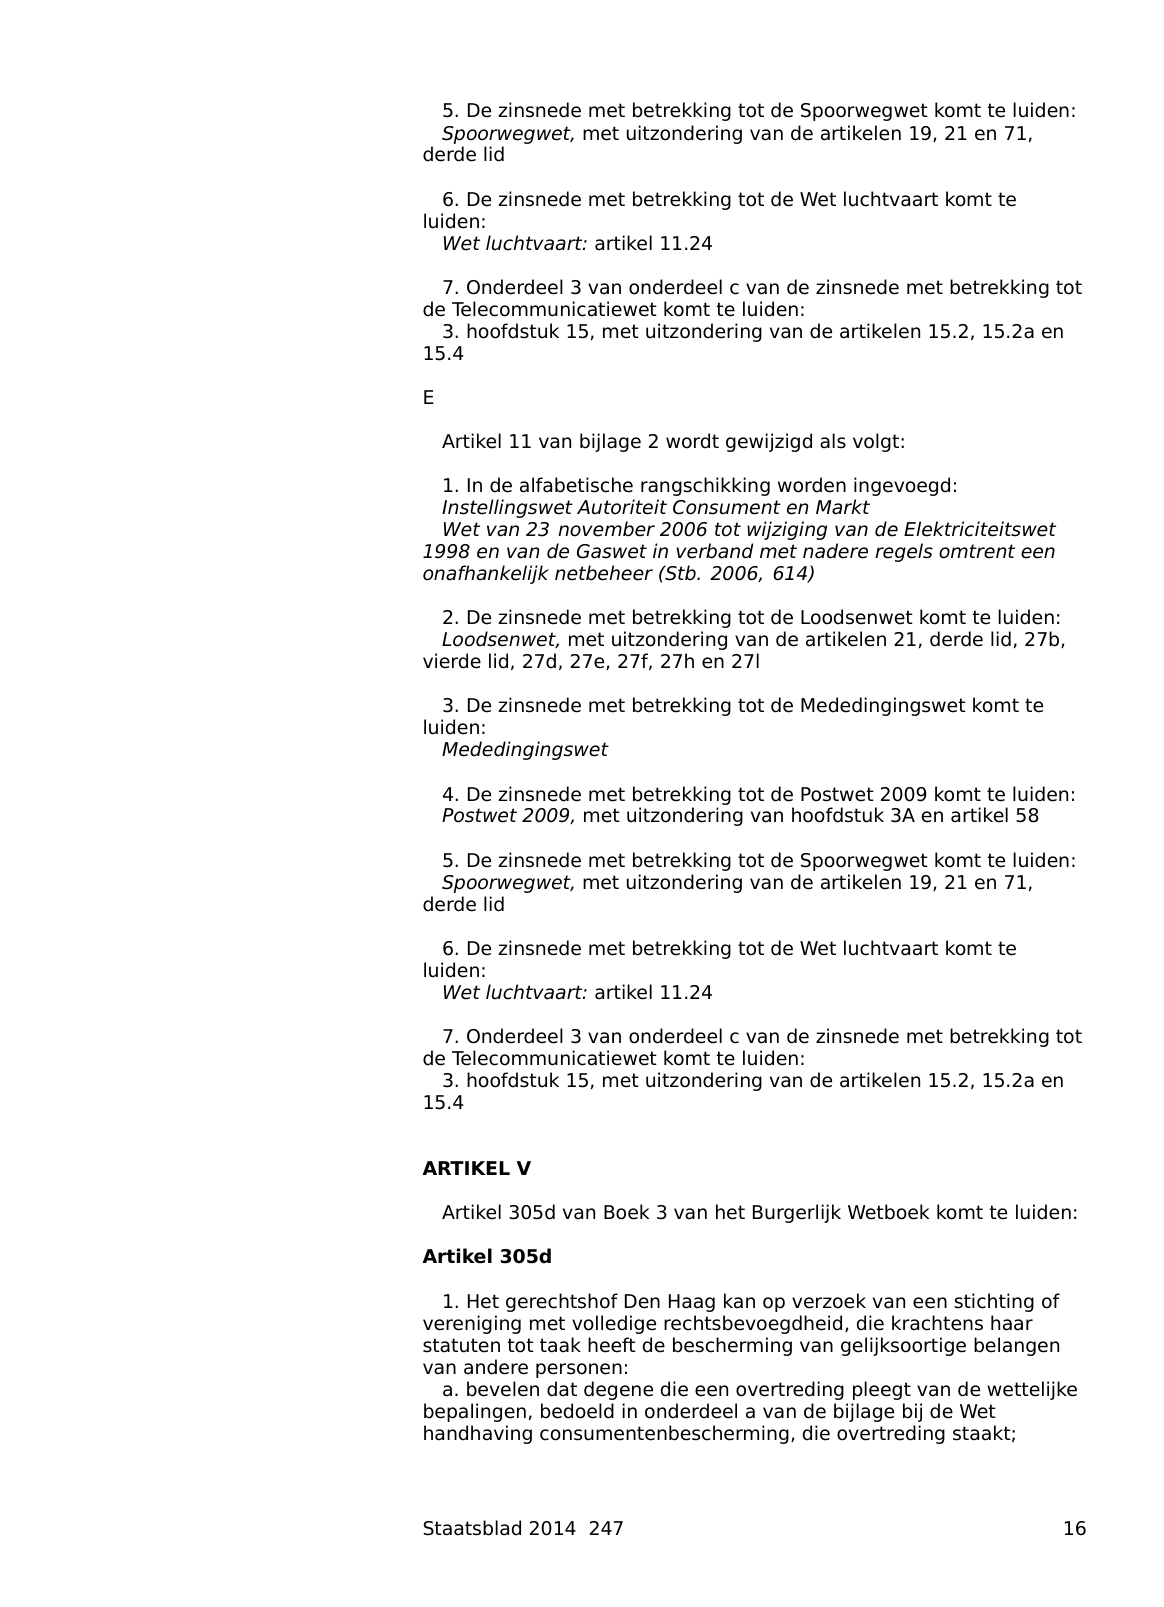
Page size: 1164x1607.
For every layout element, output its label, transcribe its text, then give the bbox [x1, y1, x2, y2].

text 1. Het gerechtshof Den Haag kan op verzoek van een stichting of vereniging met volledige rechtsbevoegdheid, die krachtens haar statuten tot taak heeft de bescherming van gelijksoortige belangen van andere personen: [422, 1291, 1087, 1378]
text 5. De zinsnede met betrekking tot de Spoorwegwet komt te luiden: [422, 849, 1087, 872]
text 2. De zinsnede met betrekking tot de Loodsenwet komt te luiden: [422, 607, 1087, 629]
text 3. De zinsnede met betrekking tot de Mededingingswet komt te luiden: [422, 695, 1087, 739]
text 3. hoofdstuk 15, met uitzondering van de artikelen 15.2, 15.2a en 15.4 [422, 1070, 1087, 1114]
text Loodsenwet, met uitzondering van de artikelen 21, derde lid, 27b, vierde lid, 27d, 27e, 27f, 27h en 27l [422, 629, 1087, 673]
text 6. De zinsnede met betrekking tot de Wet luchtvaart komt te luiden: [422, 188, 1087, 232]
text Wet van 23 november 2006 tot wijziging van de Elektriciteitswet 1998 en van de Gaswet in verband met nadere regels omtrent een onafhankelijk netbeheer (Stb. 2006, 614) [422, 519, 1087, 585]
text a. bevelen dat degene die een overtreding pleegt van de wettelijke bepalingen, bedoeld in onderdeel a van de bijlage bij de Wet handhaving consumentenbescherming, die overtreding staakt; [422, 1378, 1087, 1444]
text Spoorwegwet, met uitzondering van de artikelen 19, 21 en 71, derde lid [422, 872, 1087, 916]
text 5. De zinsnede met betrekking tot de Spoorwegwet komt te luiden: [422, 100, 1087, 122]
text Wet luchtvaart: artikel 11.24 [422, 232, 1087, 254]
text Postwet 2009, met uitzondering van hoofdstuk 3A en artikel 58 [422, 805, 1087, 827]
text 1. In de alfabetische rangschikking worden ingevoegd: [422, 475, 1087, 497]
text 6. De zinsnede met betrekking tot de Wet luchtvaart komt te luiden: [422, 938, 1087, 982]
text 4. De zinsnede met betrekking tot de Postwet 2009 komt te luiden: [422, 783, 1087, 805]
subtitle Artikel 305d [422, 1246, 1087, 1268]
text 3. hoofdstuk 15, met uitzondering van de artikelen 15.2, 15.2a en 15.4 [422, 321, 1087, 364]
text Mededingingswet [422, 739, 1087, 761]
text Artikel 305d van Boek 3 van het Burgerlijk Wetboek komt te luiden: [422, 1202, 1087, 1224]
text Instellingswet Autoriteit Consument en Markt [422, 497, 1087, 519]
text Spoorwegwet, met uitzondering van de artikelen 19, 21 en 71, derde lid [422, 122, 1087, 166]
text 7. Onderdeel 3 van onderdeel c van de zinsnede met betrekking tot de Telecommunicatiewet komt te luiden: [422, 277, 1087, 321]
subtitle ARTIKEL V [422, 1158, 1087, 1180]
text Artikel 11 van bijlage 2 wordt gewijzigd als volgt: [422, 431, 1087, 453]
text Wet luchtvaart: artikel 11.24 [422, 982, 1087, 1004]
text E [422, 387, 1087, 409]
text 7. Onderdeel 3 van onderdeel c van de zinsnede met betrekking tot de Telecommunicatiewet komt te luiden: [422, 1026, 1087, 1070]
